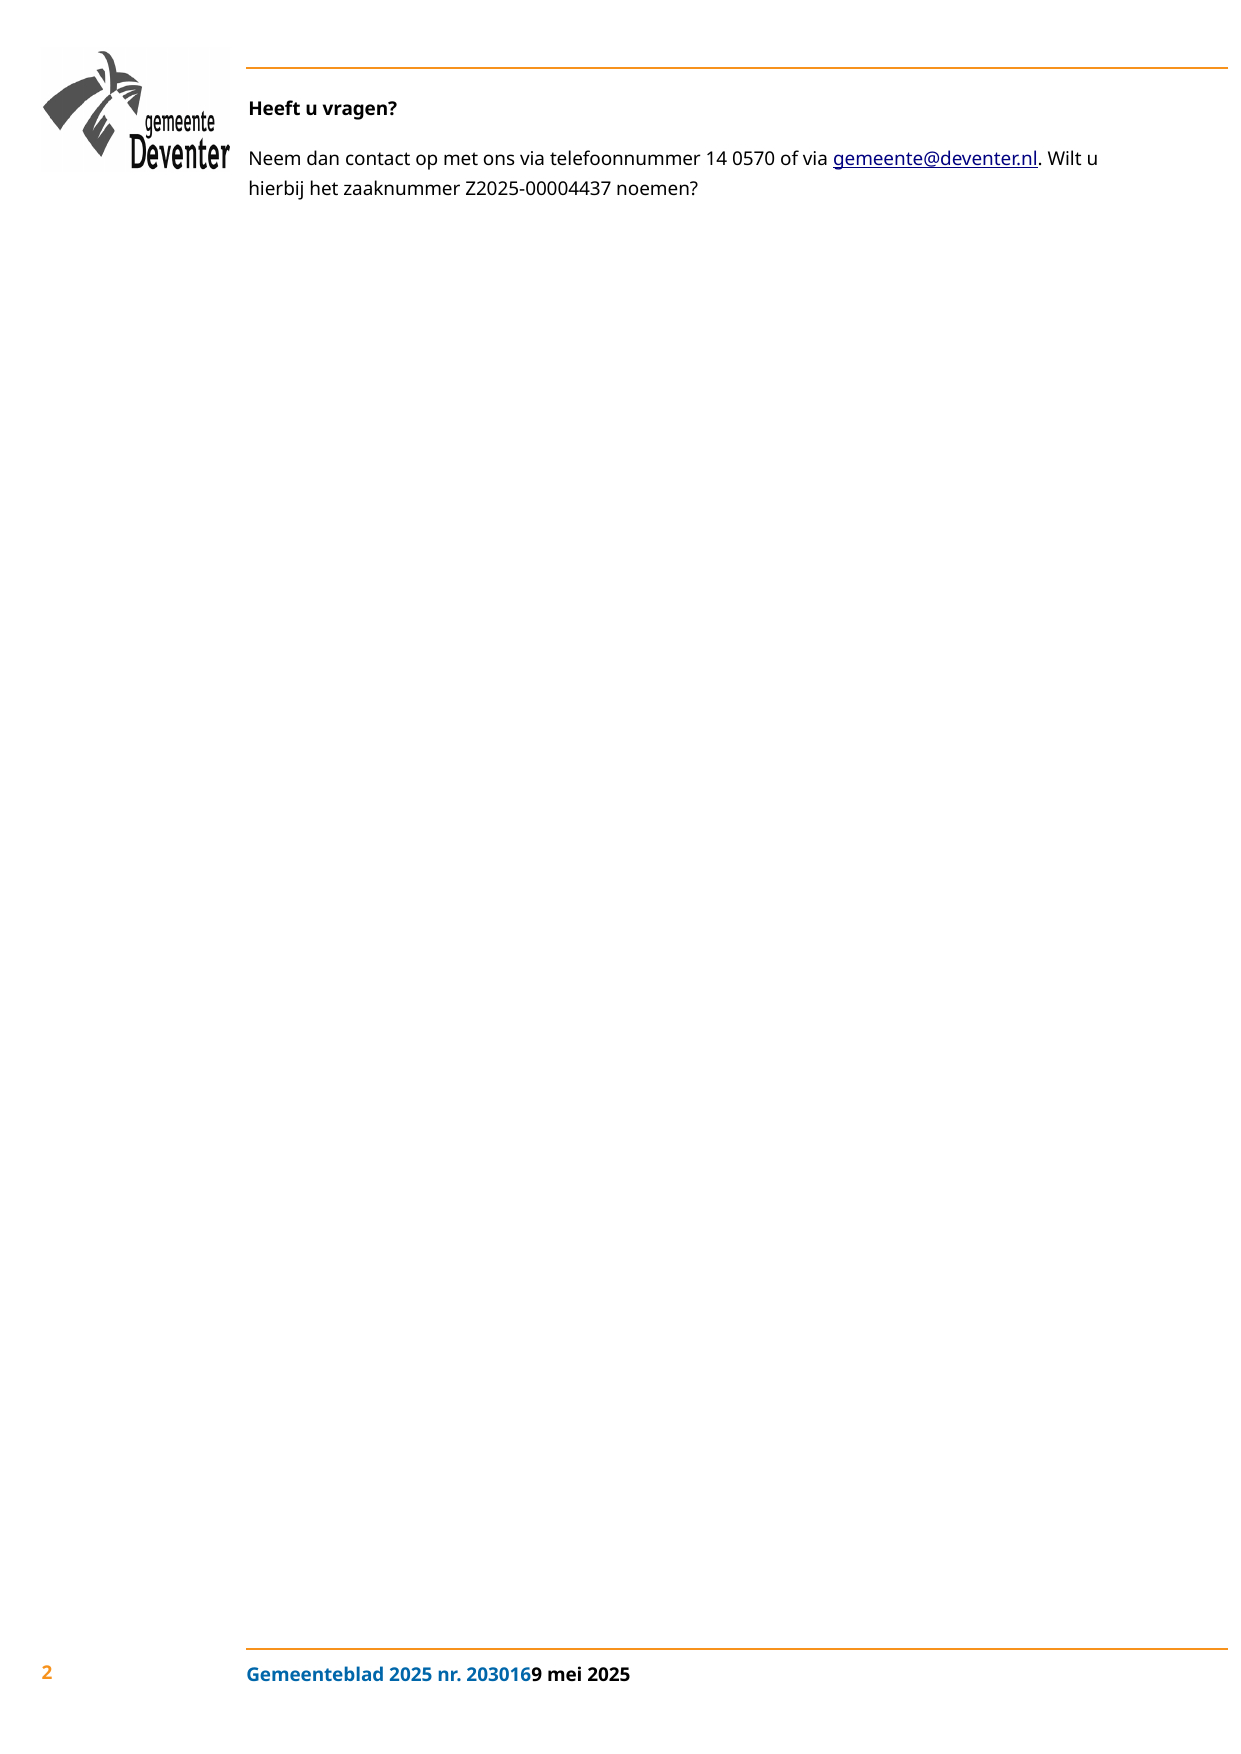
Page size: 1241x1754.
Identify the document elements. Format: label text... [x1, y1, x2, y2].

text Neem dan contact op met ons via telefoonnummer 14 0570 of via gemeente@deventer.nl. Wilt u hierbij het zaaknummer Z2025-00004437 noemen? [248, 145, 1152, 201]
picture [41, 47, 231, 172]
text Heeft u vragen? [248, 95, 1152, 121]
